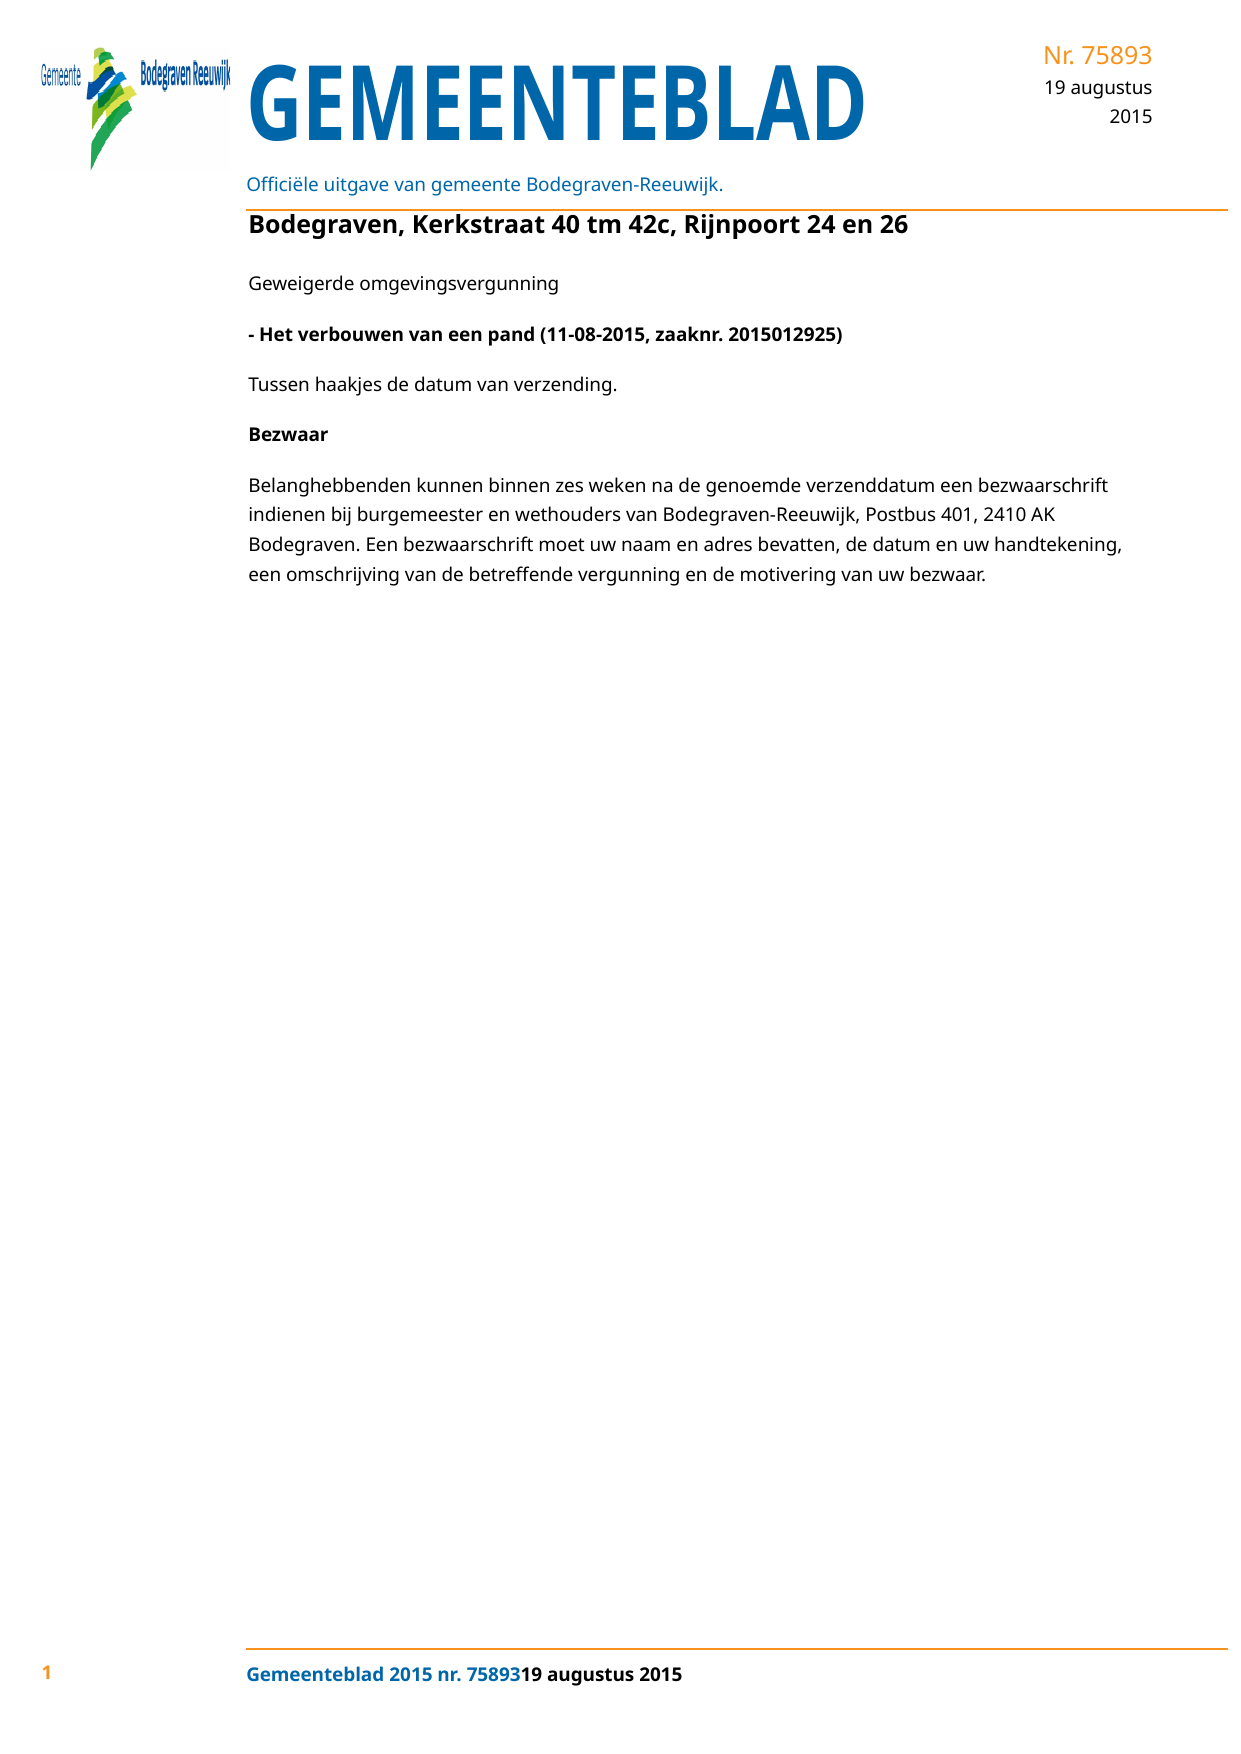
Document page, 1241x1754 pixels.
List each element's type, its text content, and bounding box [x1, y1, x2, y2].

text Bezwaar [248, 422, 1152, 447]
picture [41, 47, 231, 172]
text Tussen haakjes de datum van verzending. [248, 371, 1152, 397]
text Belanghebbenden kunnen binnen zes weken na de genoemde verzenddatum een bezwaarschrift indienen bij burgemeester en wethouders van Bodegraven-Reeuwijk, Postbus 401, 2410 AK Bodegraven. Een bezwaarschrift moet uw naam en adres bevatten, de datum en uw handtekening, een omschrijving van de betreffende vergunning en de motivering van uw bezwaar. [248, 472, 1152, 586]
text Geweigerde omgevingsvergunning [248, 270, 1152, 296]
text Bodegraven, Kerkstraat 40 tm 42c, Rijnpoort 24 en 26 [248, 211, 1152, 241]
text - Het verbouwen van een pand (11‑08‑2015, zaaknr. 2015012925) [248, 321, 1152, 346]
